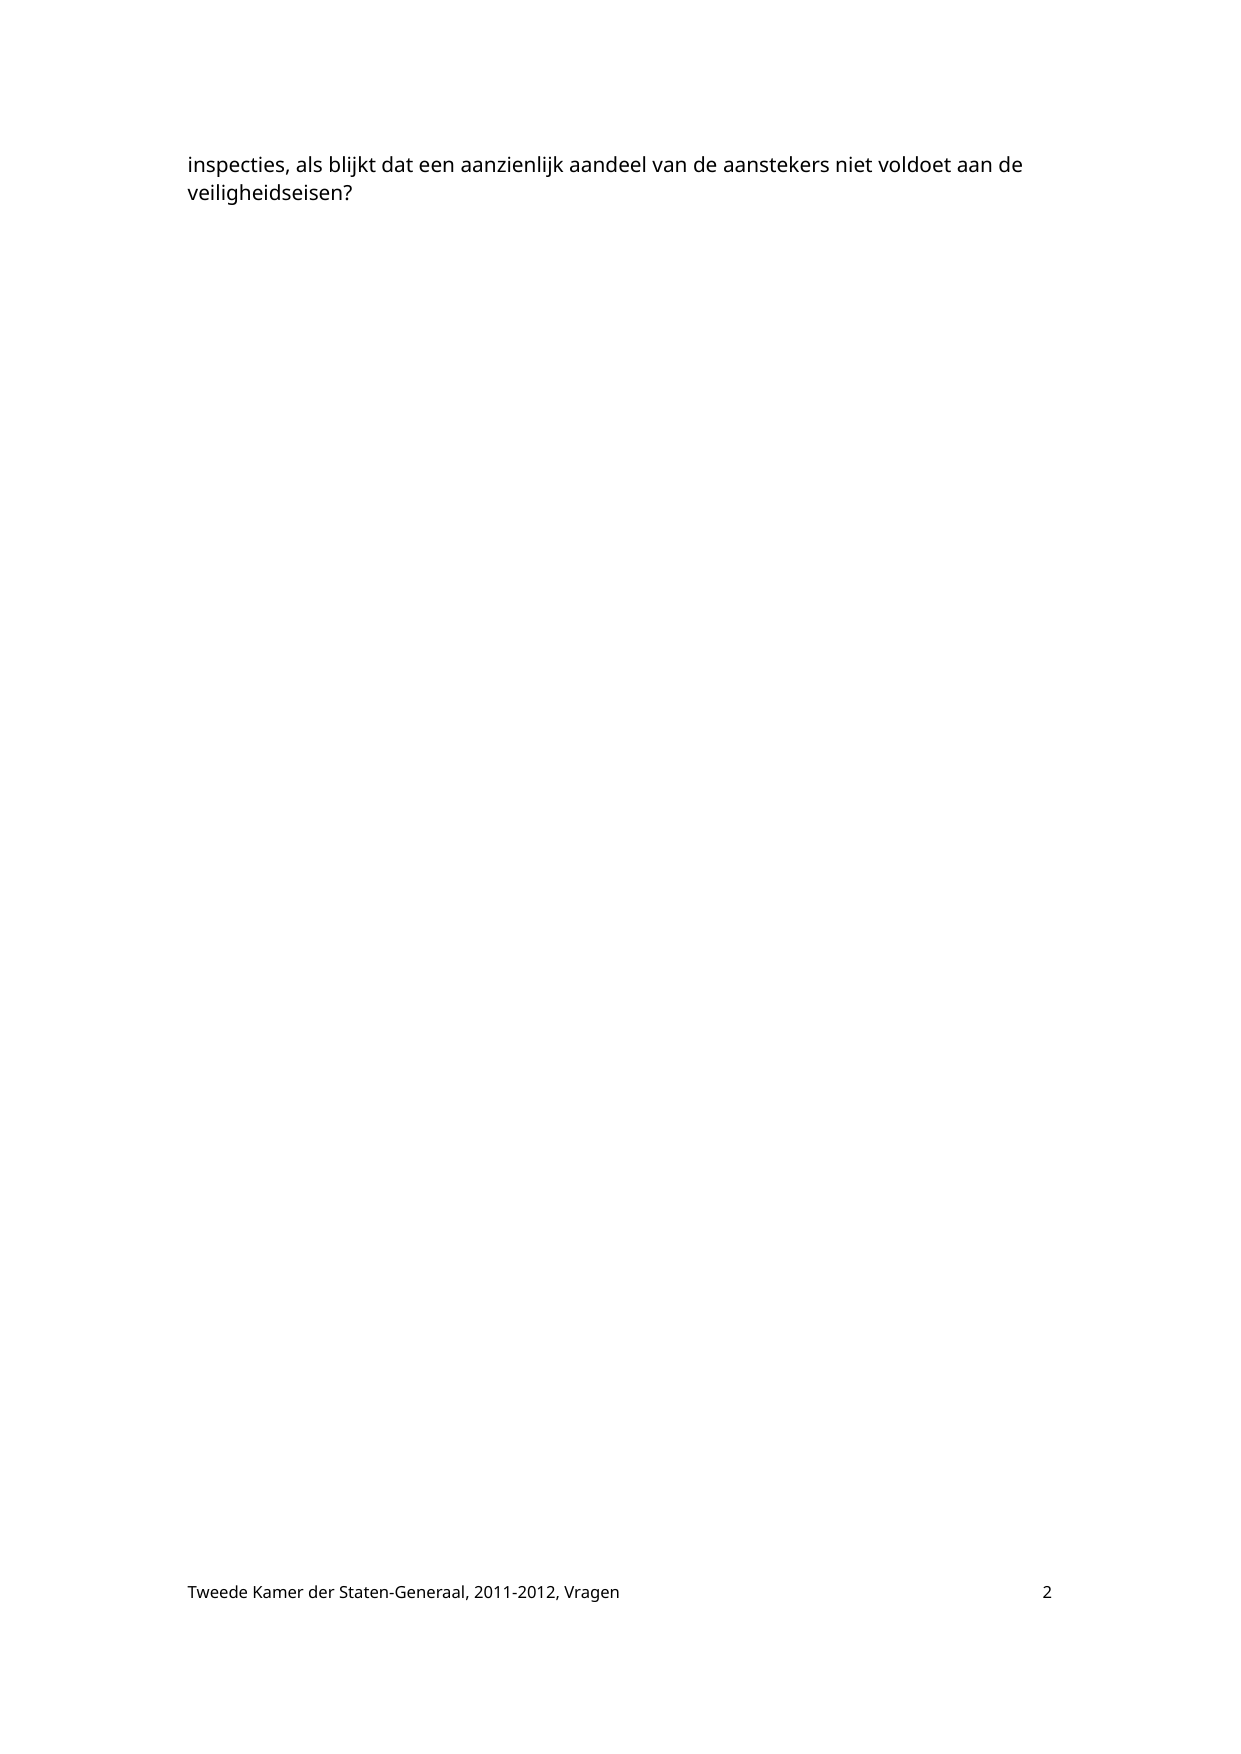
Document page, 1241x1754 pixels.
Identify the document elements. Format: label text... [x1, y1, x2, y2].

text inspecties, als blijkt dat een aanzienlijk aandeel van de aanstekers niet voldoet aan de veiligheidseisen? [187, 150, 1053, 207]
